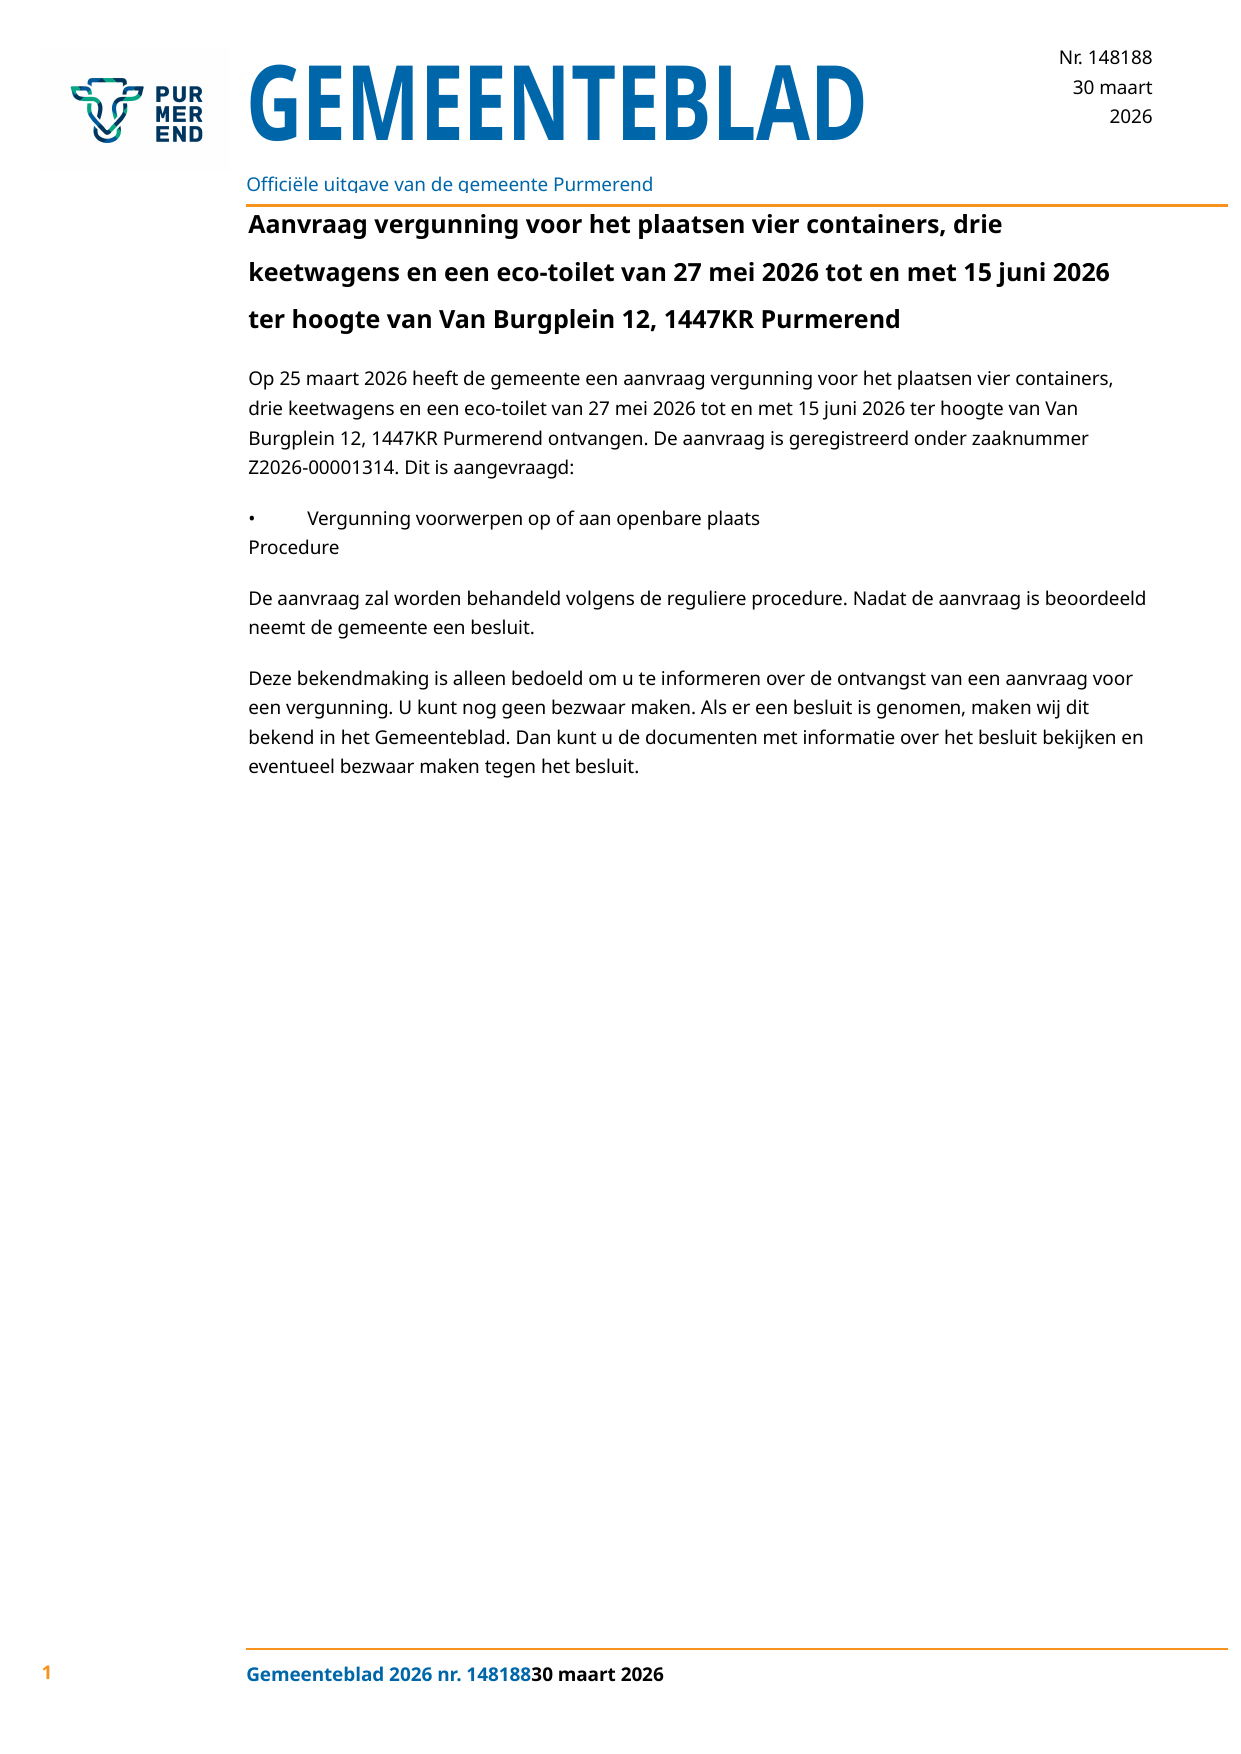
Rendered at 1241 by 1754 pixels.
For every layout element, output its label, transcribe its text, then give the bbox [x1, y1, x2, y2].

list Vergunning voorwerpen op of aan openbare plaats [248, 505, 1152, 530]
picture [41, 47, 231, 172]
text Op 25 maart 2026 heeft de gemeente een aanvraag vergunning voor het plaatsen vier containers, drie keetwagens en een eco-toilet van 27 mei 2026 tot en met 15 juni 2026 ter hoogte van Van Burgplein 12, 1447KR Purmerend ontvangen. De aanvraag is geregistreerd onder zaaknummer Z2026-00001314. Dit is aangevraagd: [248, 366, 1152, 480]
text Deze bekendmaking is alleen bedoeld om u te informeren over de ontvangst van een aanvraag voor een vergunning. U kunt nog geen bezwaar maken. Als er een besluit is genomen, maken wij dit bekend in het Gemeenteblad. Dan kunt u de documenten met informatie over het besluit bekijken en eventueel bezwaar maken tegen het besluit. [248, 665, 1152, 779]
text Procedure [248, 534, 1152, 560]
text Aanvraag vergunning voor het plaatsen vier containers, drie keetwagens en een eco-toilet van 27 mei 2026 tot en met 15 juni 2026 ter hoogte van Van Burgplein 12, 1447KR Purmerend [248, 207, 1152, 336]
text De aanvraag zal worden behandeld volgens de reguliere procedure. Nadat de aanvraag is beoordeeld neemt de gemeente een besluit. [248, 585, 1152, 640]
